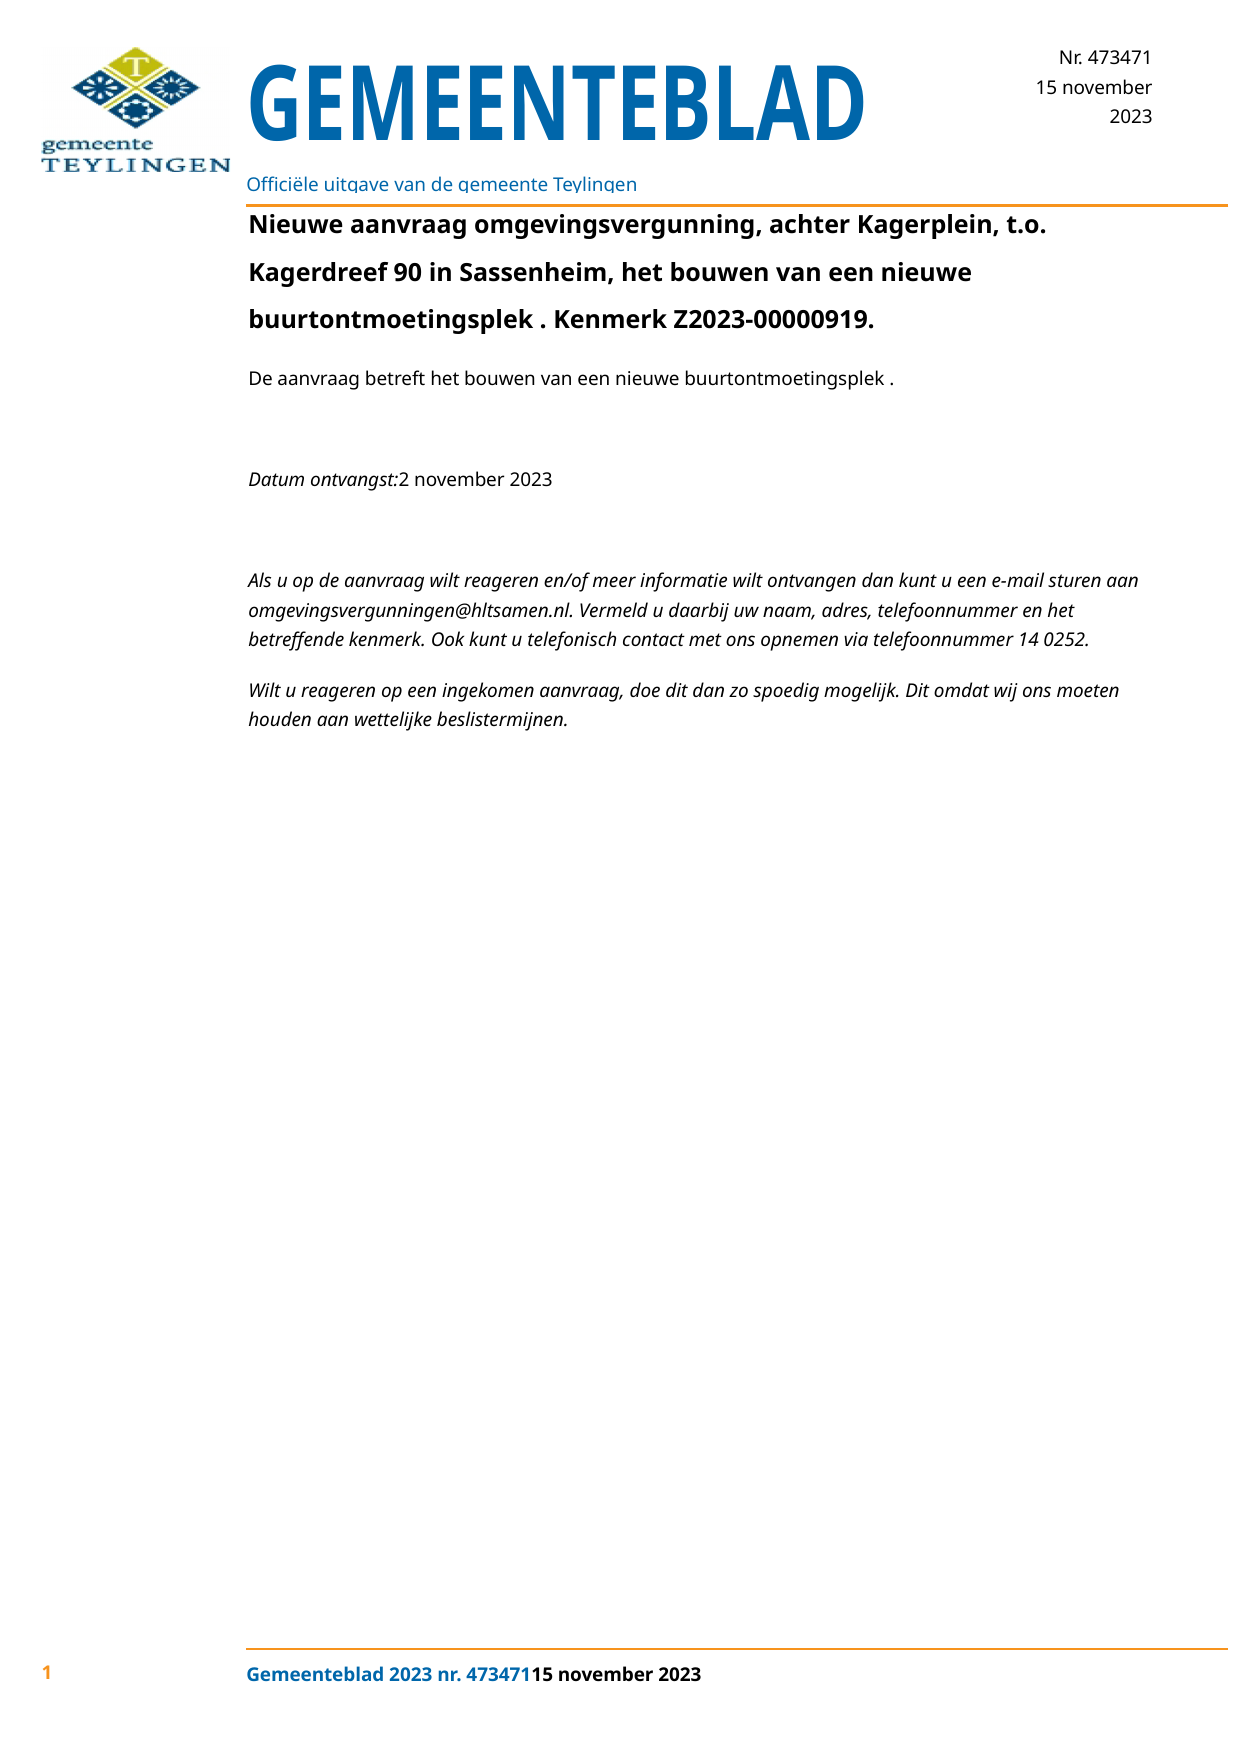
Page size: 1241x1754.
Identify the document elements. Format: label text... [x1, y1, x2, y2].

text Nieuwe aanvraag omgevingsvergunning, achter Kagerplein, t.o. Kagerdreef 90 in Sassenheim, het bouwen van een nieuwe buurtontmoetingsplek . Kenmerk Z2023-00000919. [248, 207, 1152, 336]
picture [41, 47, 231, 172]
text Datum ontvangst:2 november 2023 [248, 466, 1152, 492]
text De aanvraag betreft het bouwen van een nieuwe buurtontmoetingsplek . [248, 366, 1152, 391]
text Wilt u reageren op een ingekomen aanvraag, doe dit dan zo spoedig mogelijk. Dit omdat wij ons moeten houden aan wettelijke beslistermijnen. [248, 677, 1152, 732]
text Als u op de aanvraag wilt reageren en/of meer informatie wilt ontvangen dan kunt u een e-mail sturen aan omgevingsvergunningen@hltsamen.nl. Vermeld u daarbij uw naam, adres, telefoonnummer en het betreffende kenmerk. Ook kunt u telefonisch contact met ons opnemen via telefoonnummer 14 0252. [248, 567, 1152, 652]
